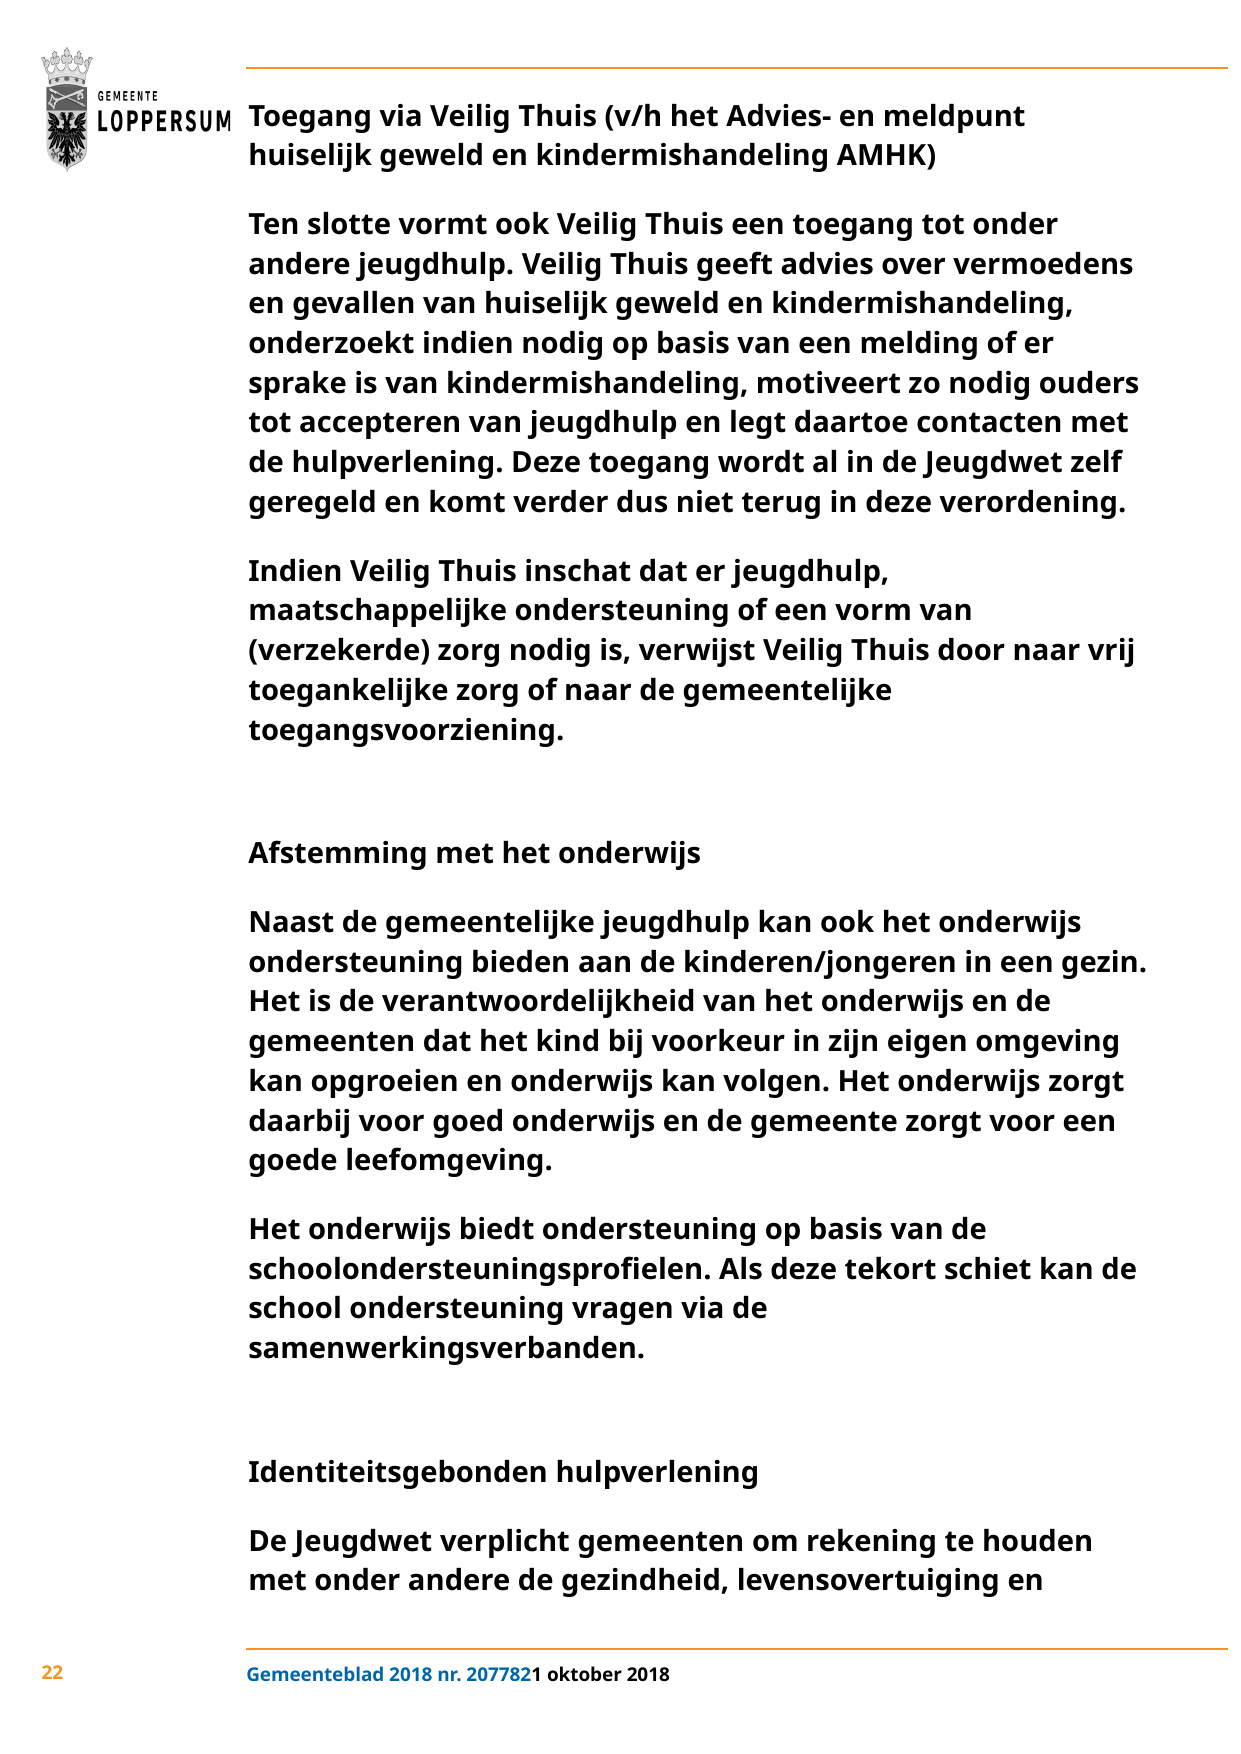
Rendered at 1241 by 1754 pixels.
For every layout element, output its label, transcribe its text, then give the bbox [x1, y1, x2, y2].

text Het onderwijs biedt ondersteuning op basis van de schoolondersteuningsprofielen. Als deze tekort schiet kan de school ondersteuning vragen via de samenwerkingsverbanden. [248, 1208, 1152, 1367]
text Naast de gemeentelijke jeugdhulp kan ook het onderwijs ondersteuning bieden aan de kinderen/jongeren in een gezin. Het is de verantwoordelijkheid van het onderwijs en de gemeenten dat het kind bij voorkeur in zijn eigen omgeving kan opgroeien en onderwijs kan volgen. Het onderwijs zorgt daarbij voor goed onderwijs en de gemeente zorgt voor een goede leefomgeving. [248, 901, 1152, 1179]
text Toegang via Veilig Thuis (v/h het Advies- en meldpunt huiselijk geweld en kindermishandeling AMHK) [248, 95, 1152, 174]
picture [41, 47, 231, 172]
text Indien Veilig Thuis inschat dat er jeugdhulp, maatschappelijke ondersteuning of een vorm van (verzekerde) zorg nodig is, verwijst Veilig Thuis door naar vrij toegankelijke zorg of naar de gemeentelijke toegangsvoorziening. [248, 550, 1152, 748]
text Ten slotte vormt ook Veilig Thuis een toegang tot onder andere jeugdhulp. Veilig Thuis geeft advies over vermoedens en gevallen van huiselijk geweld en kindermishandeling, onderzoekt indien nodig op basis van een melding of er sprake is van kindermishandeling, motiveert zo nodig ouders tot accepteren van jeugdhulp en legt daartoe contacten met de hulpverlening. Deze toegang wordt al in de Jeugdwet zelf geregeld en komt verder dus niet terug in deze verordening. [248, 203, 1152, 521]
text De Jeugdwet verplicht gemeenten om rekening te houden met onder andere de gezindheid, levensovertuiging en [248, 1520, 1152, 1599]
text Identiteitsgebonden hulpverlening [248, 1451, 1152, 1491]
text Afstemming met het onderwijs [248, 832, 1152, 872]
